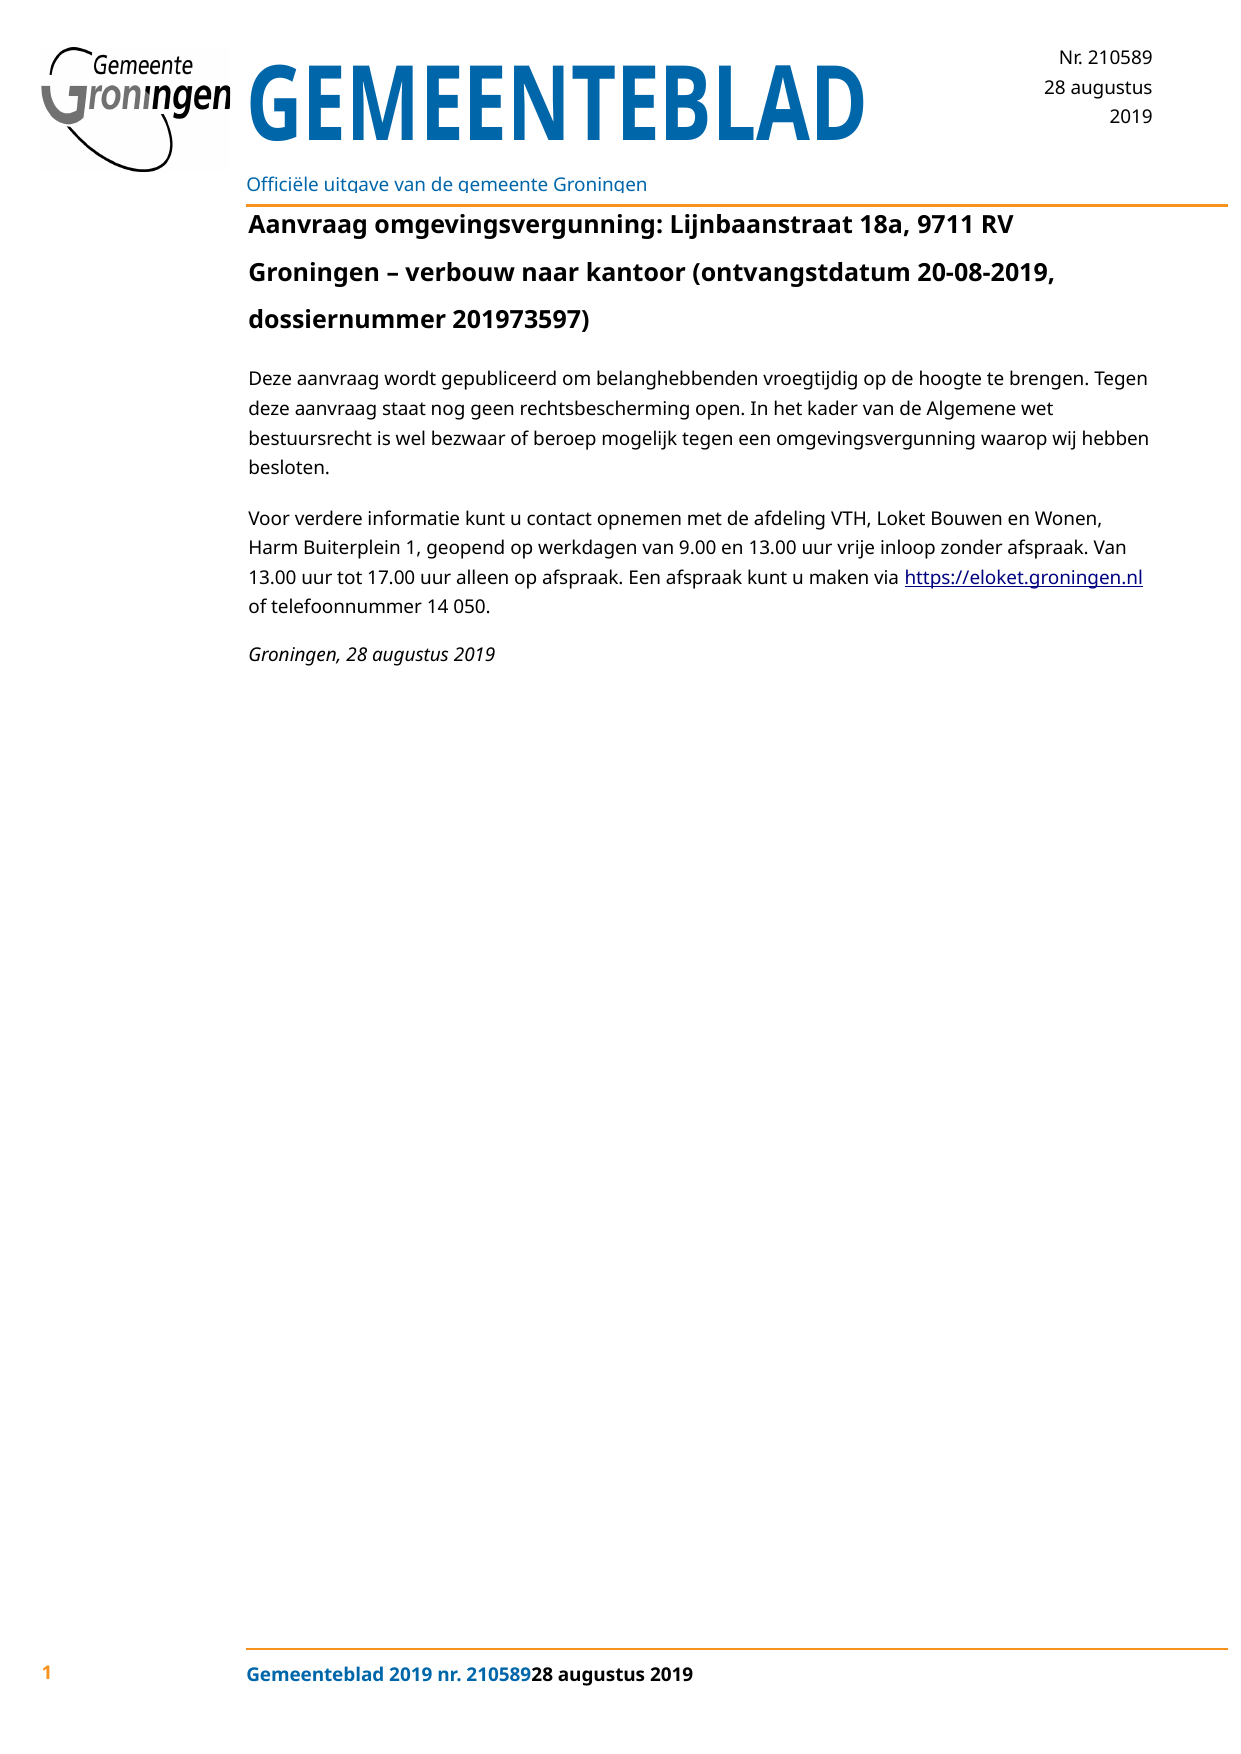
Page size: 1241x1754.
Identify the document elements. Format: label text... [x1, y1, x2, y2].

text Deze aanvraag wordt gepubliceerd om belanghebbenden vroegtijdig op de hoogte te brengen. Tegen deze aanvraag staat nog geen rechtsbescherming open. In het kader van de Algemene wet bestuursrecht is wel bezwaar of beroep mogelijk tegen een omgevingsvergunning waarop wij hebben besloten. [248, 366, 1152, 480]
picture [41, 47, 231, 172]
text Aanvraag omgevingsvergunning: Lijnbaanstraat 18a, 9711 RV Groningen – verbouw naar kantoor (ontvangstdatum 20-08-2019, dossiernummer 201973597) [248, 207, 1152, 336]
text Voor verdere informatie kunt u contact opnemen met de afdeling VTH, Loket Bouwen en Wonen, Harm Buiterplein 1, geopend op werkdagen van 9.00 en 13.00 uur vrije inloop zonder afspraak. Van 13.00 uur tot 17.00 uur alleen op afspraak. Een afspraak kunt u maken via https://eloket.groningen.nl of telefoonnummer 14 050. [248, 505, 1152, 619]
text Groningen, 28 augustus 2019 [248, 641, 1152, 667]
